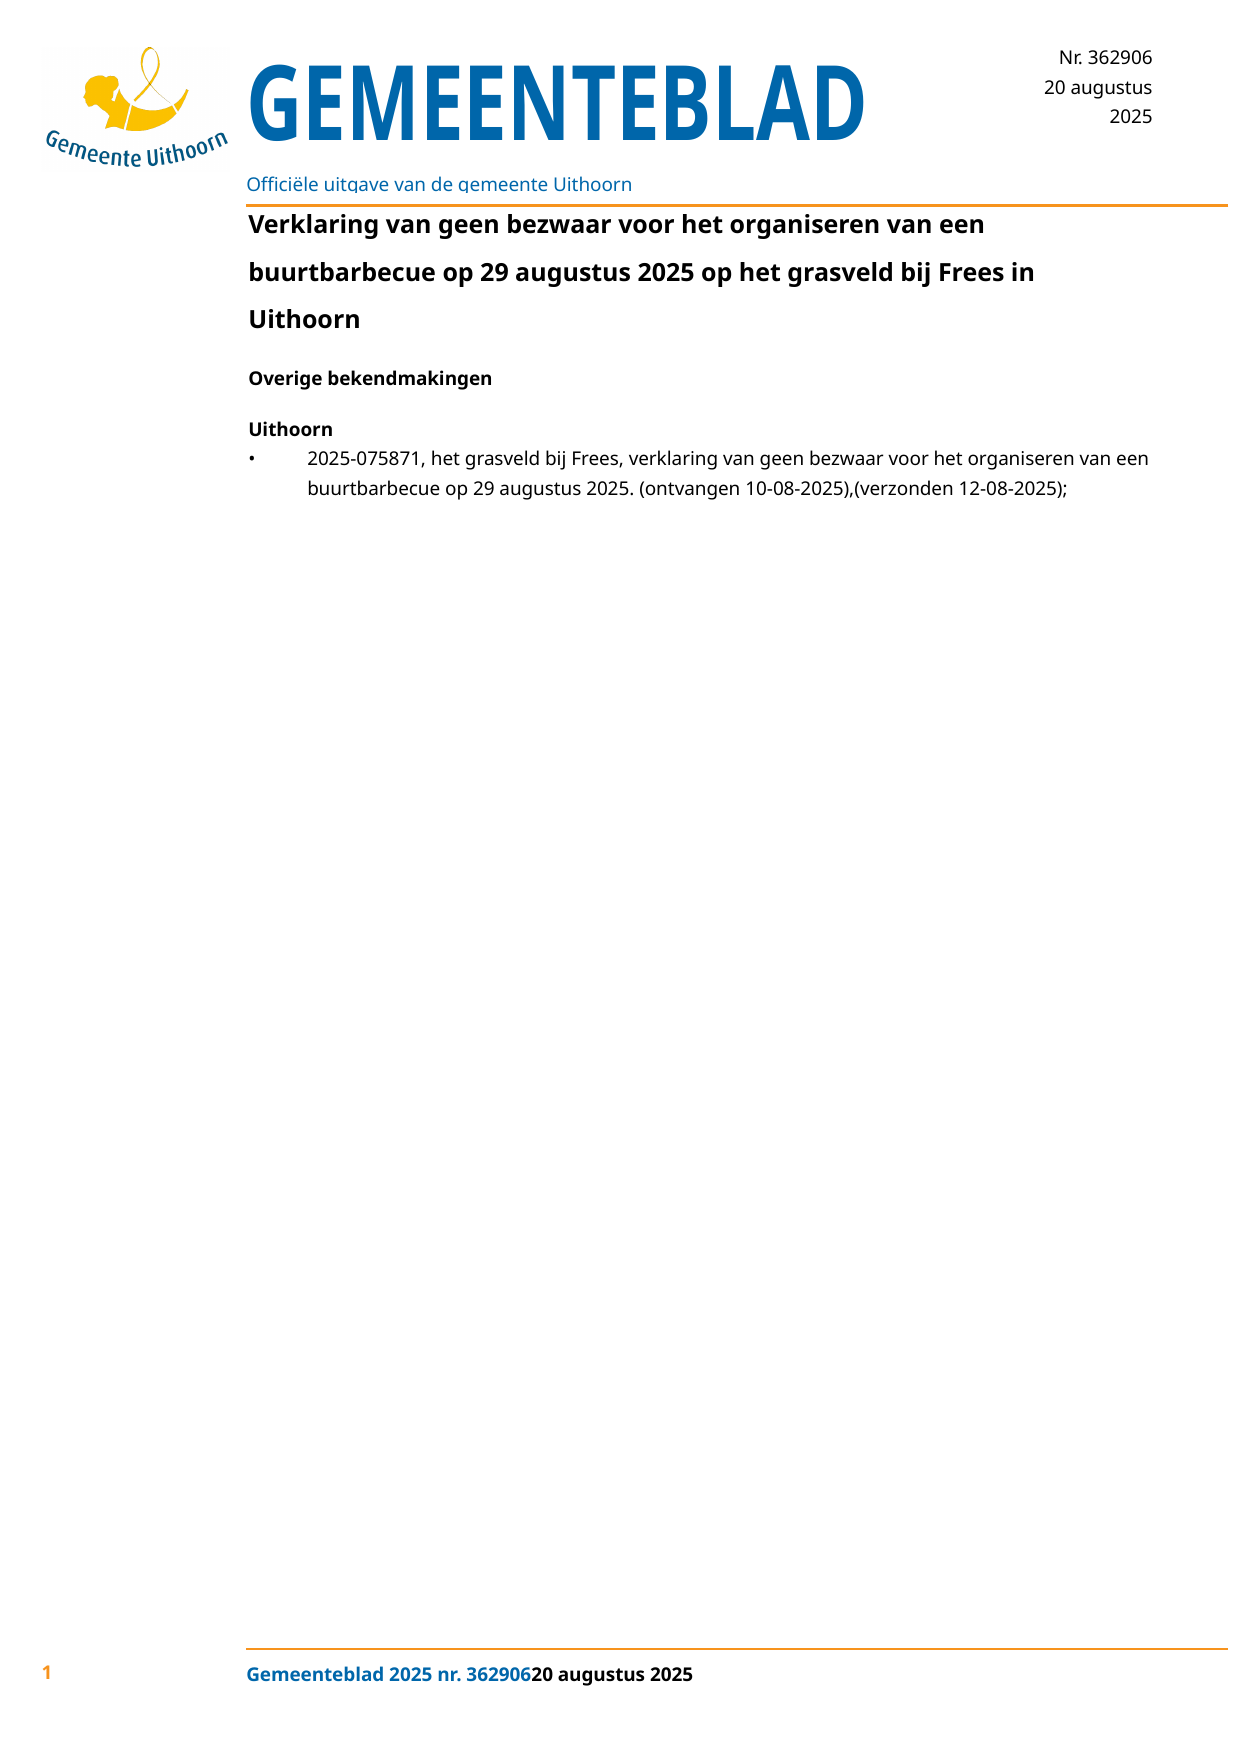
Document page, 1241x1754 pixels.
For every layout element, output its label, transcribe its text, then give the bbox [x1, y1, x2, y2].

picture [41, 47, 231, 172]
text Uithoorn [248, 416, 1152, 442]
list 2025-075871, het grasveld bij Frees, verklaring van geen bezwaar voor het organiseren van een buurtbarbecue op 29 augustus 2025. (ontvangen 10-08-2025),(verzonden 12-08-2025); [248, 446, 1152, 501]
text Verklaring van geen bezwaar voor het organiseren van een buurtbarbecue op 29 augustus 2025 op het grasveld bij Frees in Uithoorn [248, 207, 1152, 336]
text Overige bekendmakingen [248, 366, 1152, 391]
